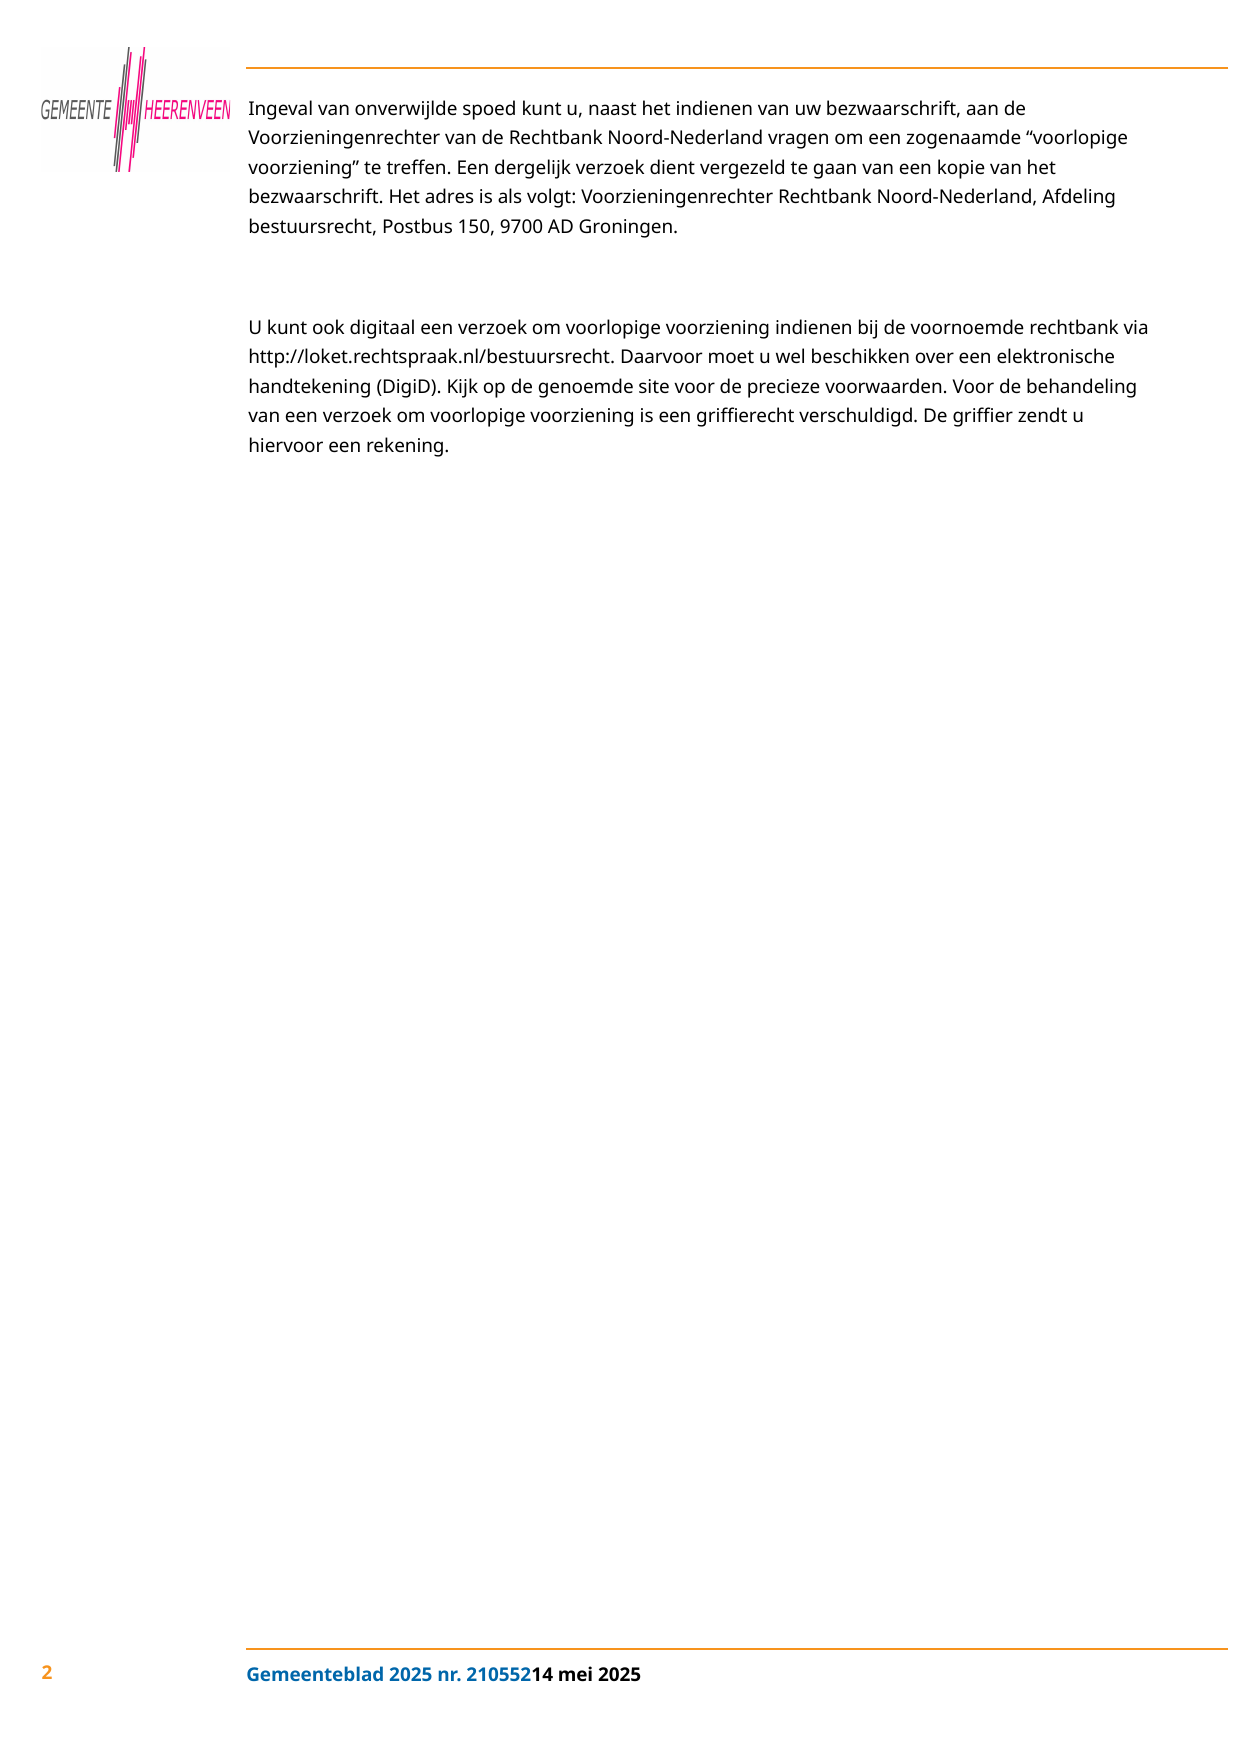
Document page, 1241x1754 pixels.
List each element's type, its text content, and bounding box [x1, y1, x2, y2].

picture [41, 47, 231, 172]
text U kunt ook digitaal een verzoek om voorlopige voorziening indienen bij de voornoemde rechtbank via http://loket.rechtspraak.nl/bestuursrecht. Daarvoor moet u wel beschikken over een elektronische handtekening (DigiD). Kijk op de genoemde site voor de precieze voorwaarden. Voor de behandeling van een verzoek om voorlopige voorziening is een griffierecht verschuldigd. De griffier zendt u hiervoor een rekening. [248, 314, 1152, 458]
text Ingeval van onverwijlde spoed kunt u, naast het indienen van uw bezwaarschrift, aan de Voorzieningenrechter van de Rechtbank Noord-Nederland vragen om een zogenaamde “voorlopige voorziening” te treffen. Een dergelijk verzoek dient vergezeld te gaan van een kopie van het bezwaarschrift. Het adres is als volgt: Voorzieningenrechter Rechtbank Noord-Nederland, Afdeling bestuursrecht, Postbus 150, 9700 AD Groningen. [248, 95, 1152, 239]
